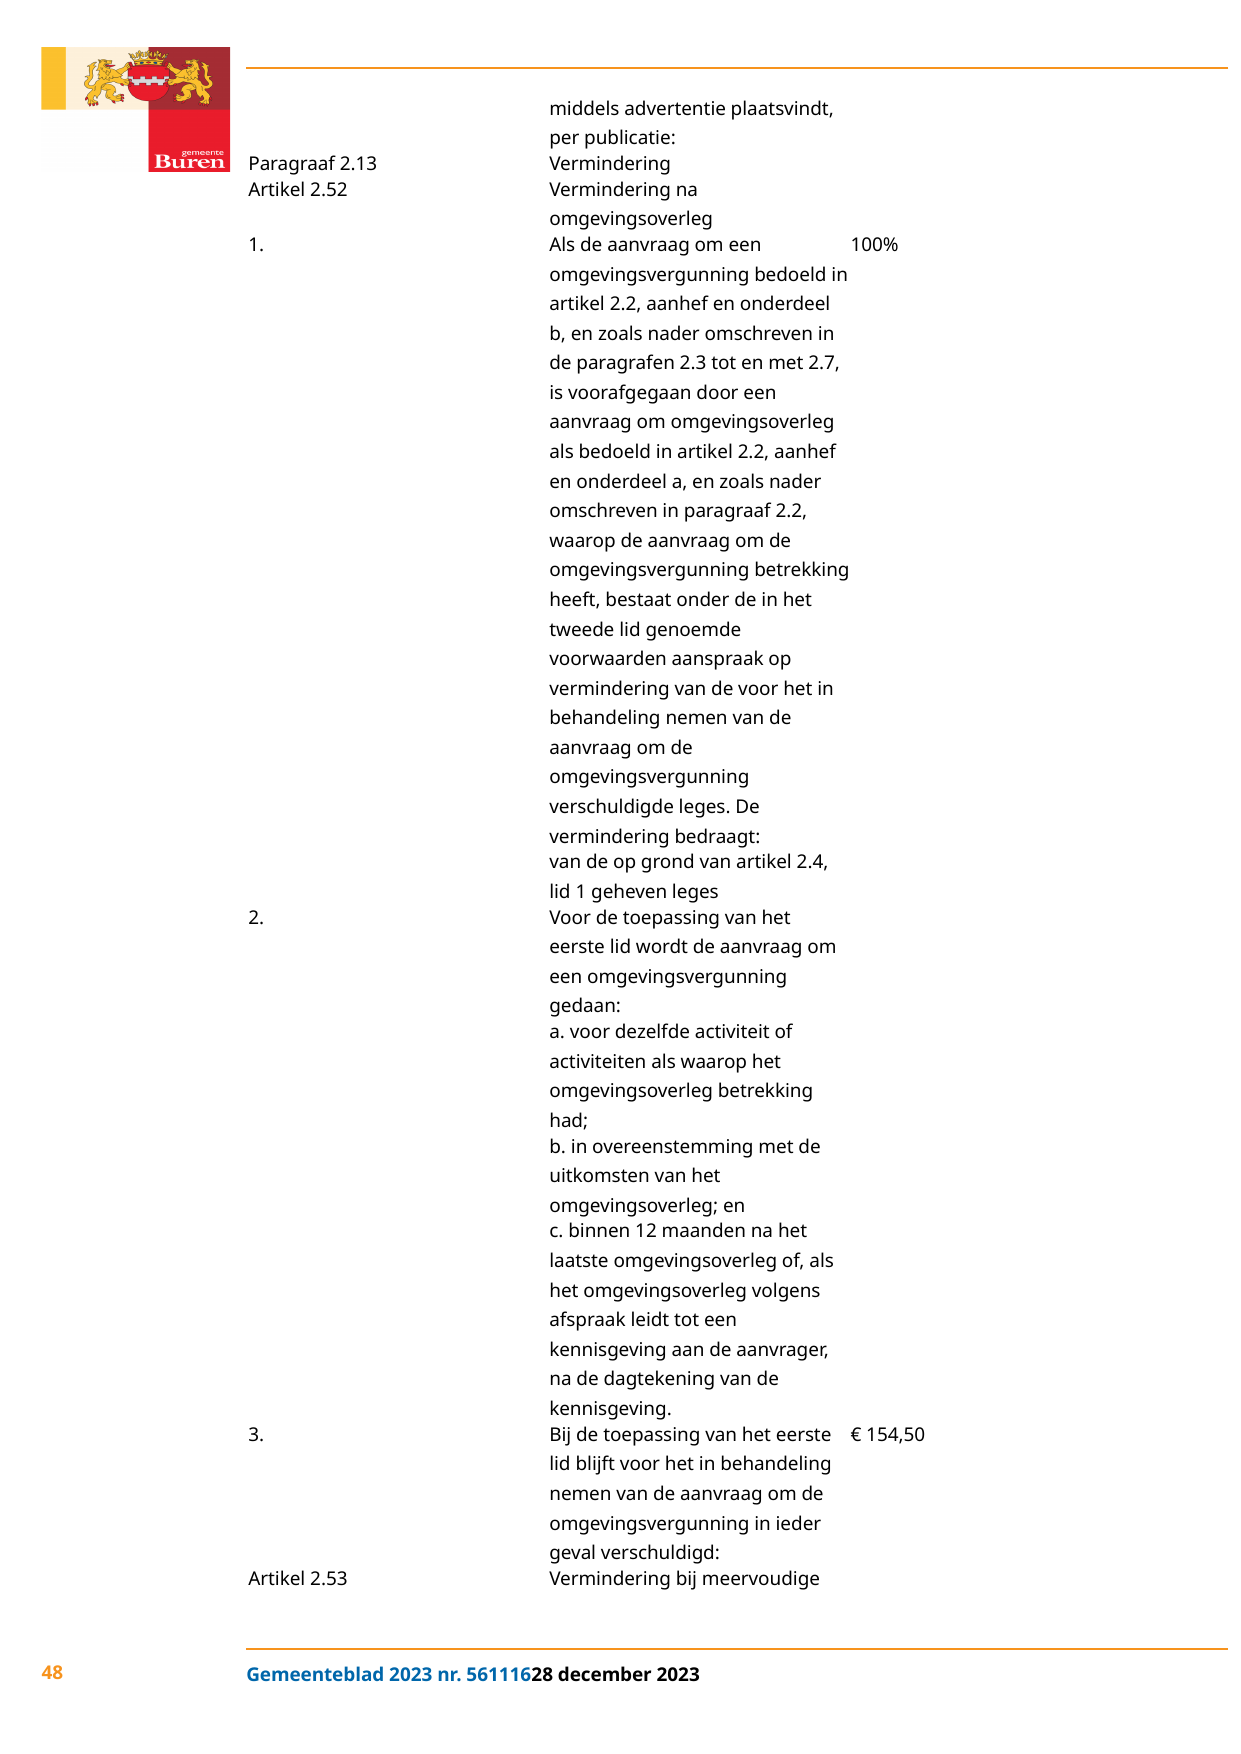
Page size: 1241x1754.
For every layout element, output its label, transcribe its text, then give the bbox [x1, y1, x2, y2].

table_cell [248, 1218, 549, 1421]
table_cell 1. [248, 231, 549, 848]
table_cell € 154,50 [850, 1421, 1152, 1565]
table_cell [850, 95, 1152, 150]
table_cell [850, 176, 1152, 231]
table_cell [850, 1565, 1152, 1591]
table_cell [248, 1018, 549, 1133]
table_cell [248, 95, 549, 150]
table_cell [850, 1018, 1152, 1133]
table_cell a. voor dezelfde activiteit of activiteiten als waarop het omgevingsoverleg betrekking had; [549, 1018, 850, 1133]
table_cell b. in overeenstemming met de uitkomsten van het omgevingsoverleg; en [549, 1133, 850, 1218]
table_cell Bij de toepassing van het eerste lid blijft voor het in behandeling nemen van de aanvraag om de omgevingsvergunning in ieder geval verschuldigd: [549, 1421, 850, 1565]
table_cell Vermindering [549, 150, 850, 176]
table_cell Vermindering na omgevingsoverleg [549, 176, 850, 231]
table_cell Artikel 2.53 [248, 1565, 549, 1591]
table_cell 100% [850, 231, 1152, 848]
table_cell Als de aanvraag om een omgevingsvergunning bedoeld in artikel 2.2, aanhef en onderdeel b, en zoals nader omschreven in de paragrafen 2.3 tot en met 2.7, is voorafgegaan door een aanvraag om omgevingsoverleg als bedoeld in artikel 2.2, aanhef en onderdeel a, en zoals nader omschreven in paragraaf 2.2, waarop de aanvraag om de omgevingsvergunning betrekking heeft, bestaat onder de in het tweede lid genoemde voorwaarden aanspraak op vermindering van de voor het in behandeling nemen van de aanvraag om de omgevingsvergunning verschuldigde leges. De vermindering bedraagt: [549, 231, 850, 848]
table_cell Paragraaf 2.13 [248, 150, 549, 176]
table_cell [850, 904, 1152, 1018]
table_cell 3. [248, 1421, 549, 1565]
picture [41, 47, 231, 172]
table_cell [850, 150, 1152, 176]
table_cell van de op grond van artikel 2.4, lid 1 geheven leges [549, 849, 850, 904]
table_cell [248, 849, 549, 904]
table_cell [850, 849, 1152, 904]
table_cell [850, 1133, 1152, 1218]
table_cell Voor de toepassing van het eerste lid wordt de aanvraag om een omgevingsvergunning gedaan: [549, 904, 850, 1018]
table_cell middels advertentie plaatsvindt, per publicatie: [549, 95, 850, 150]
table_cell 2. [248, 904, 549, 1018]
table_cell [248, 1133, 549, 1218]
table_cell Artikel 2.52 [248, 176, 549, 231]
table_cell Vermindering bij meervoudige [549, 1565, 850, 1591]
table_cell [850, 1218, 1152, 1421]
table_cell c. binnen 12 maanden na het laatste omgevingsoverleg of, als het omgevingsoverleg volgens afspraak leidt tot een kennisgeving aan de aanvrager, na de dagtekening van de kennisgeving. [549, 1218, 850, 1421]
